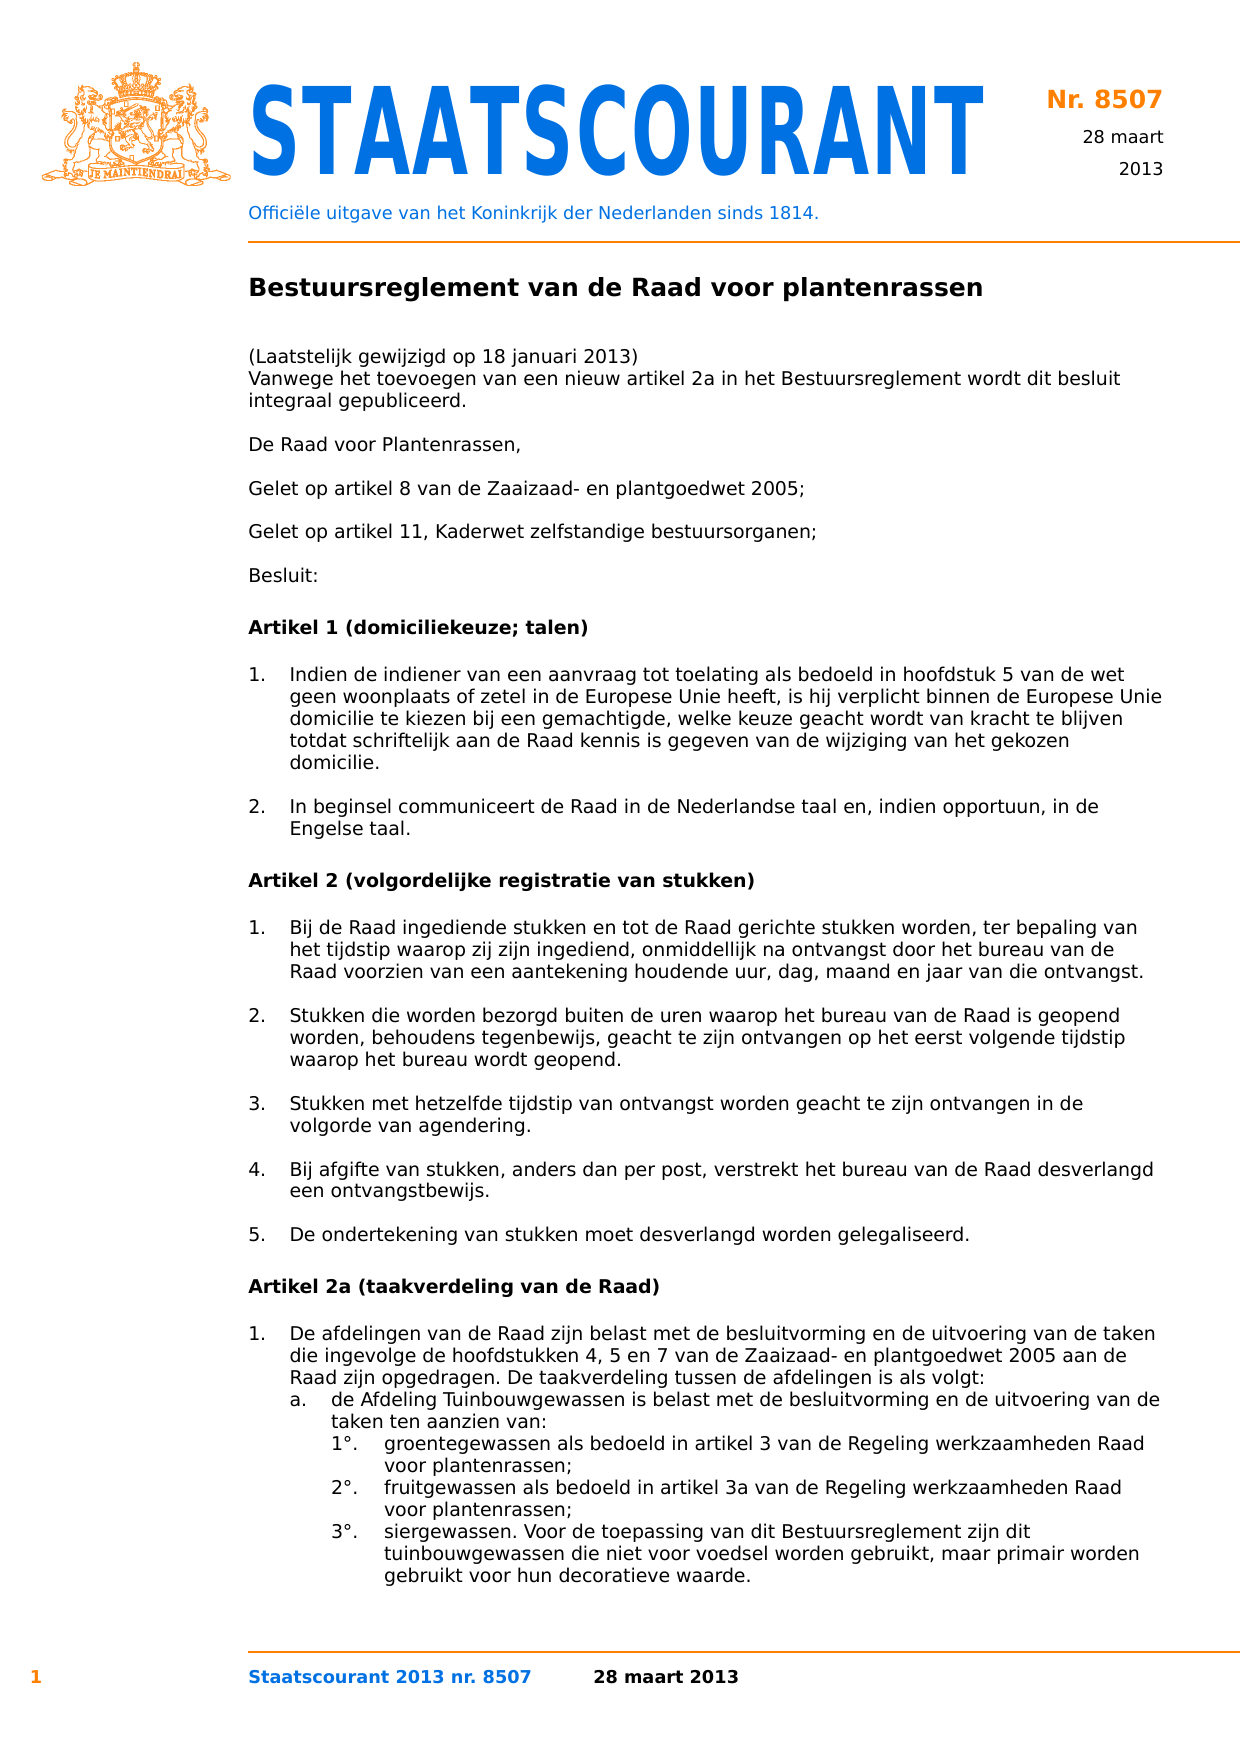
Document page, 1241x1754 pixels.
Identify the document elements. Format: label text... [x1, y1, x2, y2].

table_header [25, 62, 248, 241]
subtitle Artikel 2a (taakverdeling van de Raad) [248, 1276, 1163, 1298]
text De Raad voor Plantenrassen, [248, 434, 1163, 456]
table_cell 28 maart [998, 121, 1240, 153]
text 2°. fruitgewassen als bedoeld in artikel 3a van de Regeling werkzaamheden Raad voor plantenrassen; [331, 1477, 1163, 1521]
text 1°. groentegewassen als bedoeld in artikel 3 van de Regeling werkzaamheden Raad voor plantenrassen; [331, 1433, 1163, 1477]
text 1. Indien de indiener van een aanvraag tot toelating als bedoeld in hoofdstuk 5 van de wet geen woonplaats of zetel in de Europese Unie heeft, is hij verplicht binnen de Europese Unie domicilie te kiezen bij een gemachtigde, welke keuze geacht wordt van kracht te blijven totdat schriftelijk aan de Raad kennis is gegeven van de wijziging van het gekozen domicilie. [248, 664, 1163, 774]
table_header Nr. 8507 [998, 62, 1240, 121]
text 4. Bij afgifte van stukken, anders dan per post, verstrekt het bureau van de Raad desverlangd een ontvangstbewijs. [248, 1158, 1163, 1202]
text 3. Stukken met hetzelfde tijdstip van ontvangst worden geacht te zijn ontvangen in de volgorde van agendering. [248, 1093, 1163, 1137]
text 2. Stukken die worden bezorgd buiten de uren waarop het bureau van de Raad is geopend worden, behoudens tegenbewijs, geacht te zijn ontvangen op het eerst volgende tijdstip waarop het bureau wordt geopend. [248, 1005, 1163, 1071]
text 1. Bij de Raad ingediende stukken en tot de Raad gerichte stukken worden, ter bepaling van het tijdstip waarop zij zijn ingediend, onmiddellijk na ontvangst door het bureau van de Raad voorzien van een aantekening houdende uur, dag, maand en jaar van die ontvangst. [248, 917, 1163, 983]
text 3°. siergewassen. Voor de toepassing van dit Bestuursreglement zijn dit tuinbouwgewassen die niet voor voedsel worden gebruikt, maar primair worden gebruikt voor hun decoratieve waarde. [331, 1521, 1163, 1587]
text Gelet op artikel 8 van de Zaaizaad- en plantgoedwet 2005; [248, 478, 1163, 499]
text a. de Afdeling Tuinbouwgewassen is belast met de besluitvorming en de uitvoering van de taken ten aanzien van: [289, 1389, 1163, 1433]
table_header STAATSCOURANT [248, 62, 998, 203]
text 5. De ondertekening van stukken moet desverlangd worden gelegaliseerd. [248, 1224, 1163, 1246]
table_cell Officiële uitgave van het Koninkrijk der Nederlanden sinds 1814. [248, 203, 1240, 241]
subtitle Bestuursreglement van de Raad voor plantenrassen [248, 273, 1163, 302]
text Besluit: [248, 565, 1163, 587]
text Vanwege het toevoegen van een nieuw artikel 2a in het Bestuursreglement wordt dit besluit integraal gepubliceerd. [248, 368, 1163, 412]
subtitle Artikel 2 (volgordelijke registratie van stukken) [248, 870, 1163, 892]
picture [41, 62, 231, 186]
text 2. In beginsel communiceert de Raad in de Nederlandse taal en, indien opportuun, in de Engelse taal. [248, 796, 1163, 840]
text 1. De afdelingen van de Raad zijn belast met de besluitvorming en de uitvoering van de taken die ingevolge de hoofdstukken 4, 5 en 7 van de Zaaizaad- en plantgoedwet 2005 aan de Raad zijn opgedragen. De taakverdeling tussen de afdelingen is als volgt: [248, 1323, 1163, 1389]
subtitle Artikel 1 (domiciliekeuze; talen) [248, 617, 1163, 639]
table_cell 2013 [998, 153, 1240, 203]
text (Laatstelijk gewijzigd op 18 januari 2013) [248, 346, 1163, 368]
text Gelet op artikel 11, Kaderwet zelfstandige bestuursorganen; [248, 521, 1163, 543]
